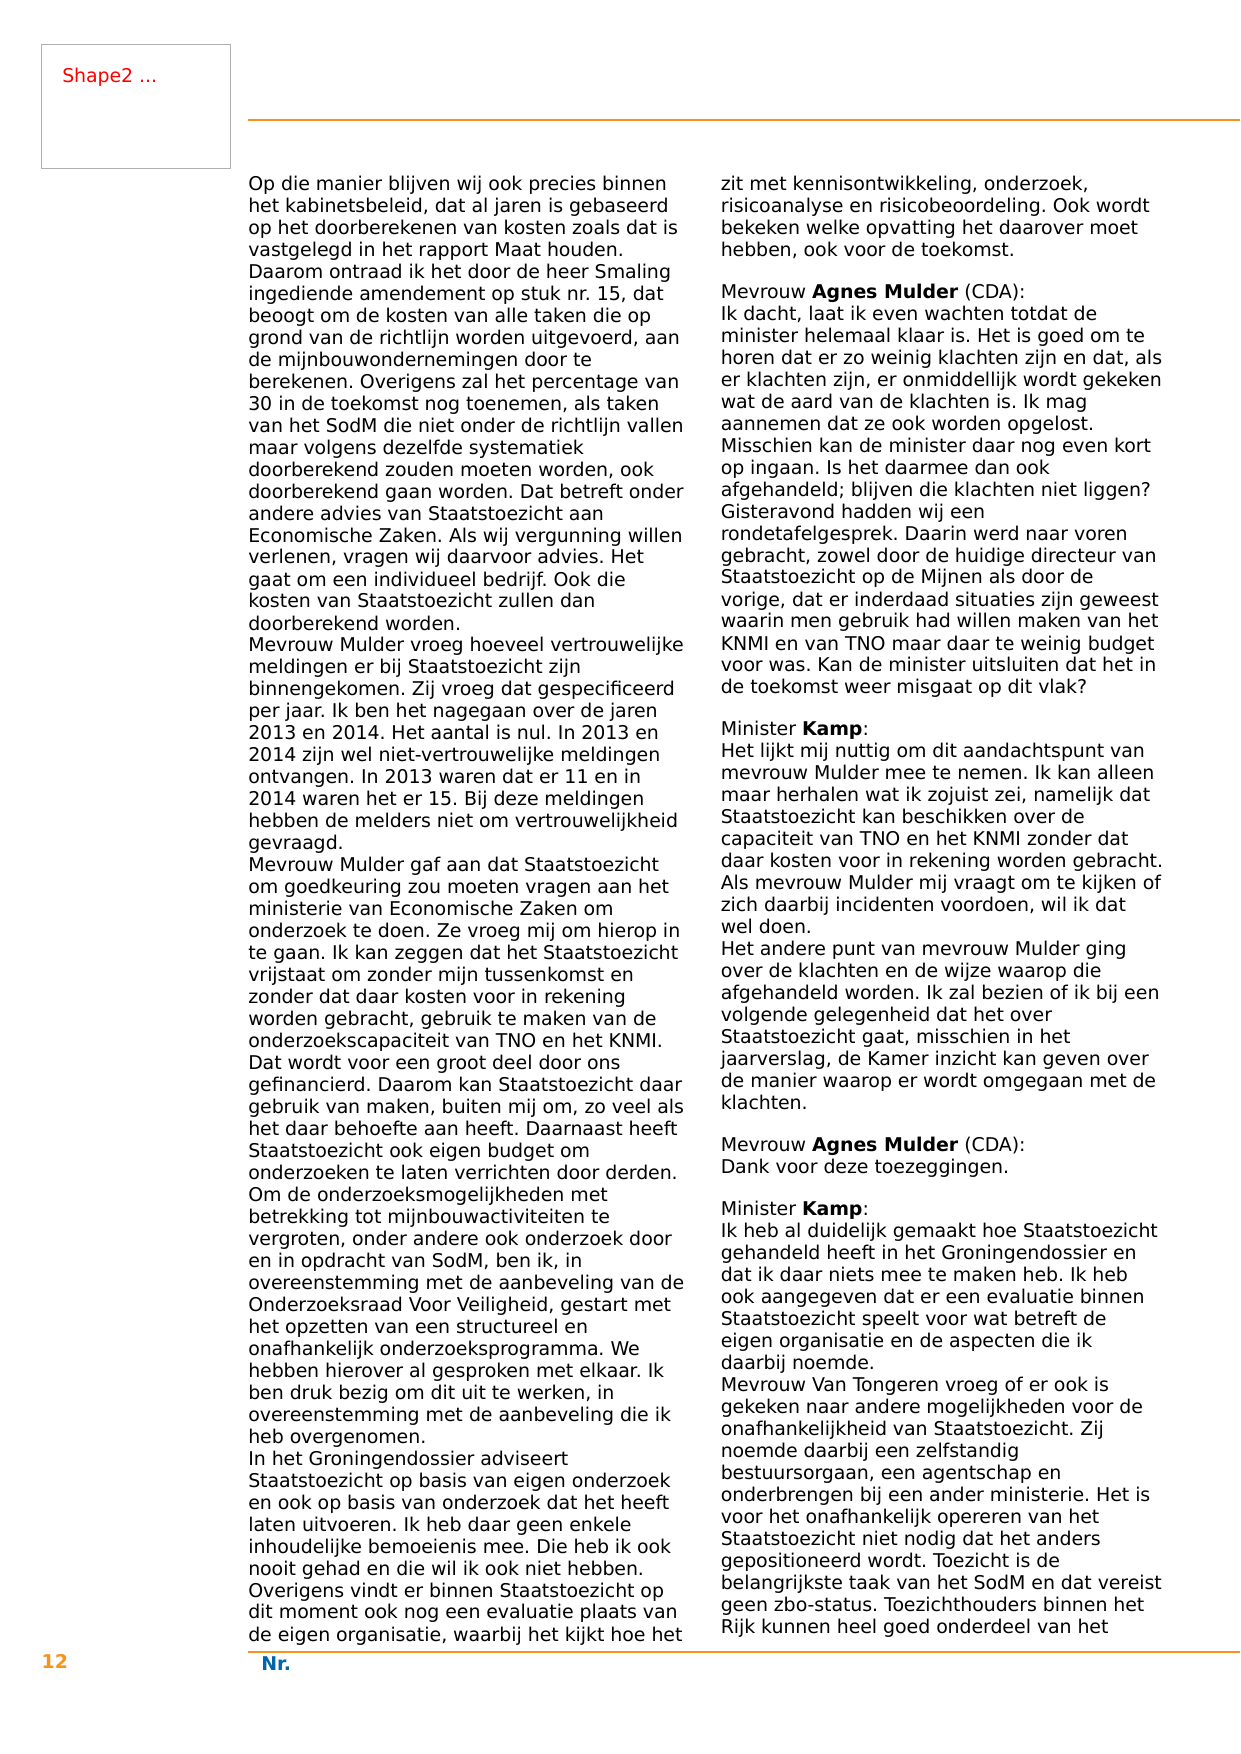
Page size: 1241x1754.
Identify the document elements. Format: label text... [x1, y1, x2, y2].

text Om de onderzoeksmogelijkheden met betrekking tot mijnbouwactiviteiten te vergroten, onder andere ook onderzoek door en in opdracht van SodM, ben ik, in overeenstemming met de aanbeveling van de Onderzoeksraad Voor Veiligheid, gestart met het opzetten van een structureel en onafhankelijk onderzoeksprogramma. We hebben hierover al gesproken met elkaar. Ik ben druk bezig om dit uit te werken, in overeenstemming met de aanbeveling die ik heb overgenomen. [248, 1184, 691, 1448]
text Op die manier blijven wij ook precies binnen het kabinetsbeleid, dat al jaren is gebaseerd op het doorberekenen van kosten zoals dat is vastgelegd in het rapport Maat houden. Daarom ontraad ik het door de heer Smaling ingediende amendement op stuk nr. 15, dat beoogt om de kosten van alle taken die op grond van de richtlijn worden uitgevoerd, aan de mijnbouwondernemingen door te berekenen. Overigens zal het percentage van 30 in de toekomst nog toenemen, als taken van het SodM die niet onder de richtlijn vallen maar volgens dezelfde systematiek doorberekend zouden moeten worden, ook doorberekend gaan worden. Dat betreft onder andere advies van Staatstoezicht aan Economische Zaken. Als wij vergunning willen verlenen, vragen wij daarvoor advies. Het gaat om een individueel bedrijf. Ook die kosten van Staatstoezicht zullen dan doorberekend worden. [248, 173, 691, 634]
text In het Groningendossier adviseert Staatstoezicht op basis van eigen onderzoek en ook op basis van onderzoek dat het heeft laten uitvoeren. Ik heb daar geen enkele inhoudelijke bemoeienis mee. Die heb ik ook nooit gehad en die wil ik ook niet hebben. Overigens vindt er binnen Staatstoezicht op dit moment ook nog een evaluatie plaats van de eigen organisatie, waarbij het kijkt hoe het [248, 1448, 691, 1645]
text Mevrouw Agnes Mulder (CDA): [721, 1134, 1163, 1156]
text Dank voor deze toezeggingen. [721, 1156, 1163, 1178]
text Minister Kamp: [721, 718, 1163, 740]
text Mevrouw Van Tongeren vroeg of er ook is gekeken naar andere mogelijkheden voor de onafhankelijkheid van Staatstoezicht. Zij noemde daarbij een zelfstandig bestuursorgaan, een agentschap en onderbrengen bij een ander ministerie. Het is voor het onafhankelijk opereren van het Staatstoezicht niet nodig dat het anders gepositioneerd wordt. Toezicht is de belangrijkste taak van het SodM en dat vereist geen zbo-status. Toezichthouders binnen het Rijk kunnen heel goed onderdeel van het [721, 1374, 1163, 1637]
text Gisteravond hadden wij een rondetafelgesprek. Daarin werd naar voren gebracht, zowel door de huidige directeur van Staatstoezicht op de Mijnen als door de vorige, dat er inderdaad situaties zijn geweest waarin men gebruik had willen maken van het KNMI en van TNO maar daar te weinig budget voor was. Kan de minister uitsluiten dat het in de toekomst weer misgaat op dit vlak? [721, 501, 1163, 698]
text Mevrouw Mulder vroeg hoeveel vertrouwelijke meldingen er bij Staatstoezicht zijn binnengekomen. Zij vroeg dat gespecificeerd per jaar. Ik ben het nagegaan over de jaren 2013 en 2014. Het aantal is nul. In 2013 en 2014 zijn wel niet-vertrouwelijke meldingen ontvangen. In 2013 waren dat er 11 en in 2014 waren het er 15. Bij deze meldingen hebben de melders niet om vertrouwelijkheid gevraagd. [248, 634, 691, 854]
text Het lijkt mij nuttig om dit aandachtspunt van mevrouw Mulder mee te nemen. Ik kan alleen maar herhalen wat ik zojuist zei, namelijk dat Staatstoezicht kan beschikken over de capaciteit van TNO en het KNMI zonder dat daar kosten voor in rekening worden gebracht. Als mevrouw Mulder mij vraagt om te kijken of zich daarbij incidenten voordoen, wil ik dat wel doen. [721, 740, 1163, 938]
text Minister Kamp: [721, 1198, 1163, 1220]
text Ik dacht, laat ik even wachten totdat de minister helemaal klaar is. Het is goed om te horen dat er zo weinig klachten zijn en dat, als er klachten zijn, er onmiddellijk wordt gekeken wat de aard van de klachten is. Ik mag aannemen dat ze ook worden opgelost. Misschien kan de minister daar nog even kort op ingaan. Is het daarmee dan ook afgehandeld; blijven die klachten niet liggen? [721, 303, 1163, 501]
text Mevrouw Agnes Mulder (CDA): [721, 281, 1163, 303]
text Mevrouw Mulder gaf aan dat Staatstoezicht om goedkeuring zou moeten vragen aan het ministerie van Economische Zaken om onderzoek te doen. Ze vroeg mij om hierop in te gaan. Ik kan zeggen dat het Staatstoezicht vrijstaat om zonder mijn tussenkomst en zonder dat daar kosten voor in rekening worden gebracht, gebruik te maken van de onderzoekscapaciteit van TNO en het KNMI. Dat wordt voor een groot deel door ons gefinancierd. Daarom kan Staatstoezicht daar gebruik van maken, buiten mij om, zo veel als het daar behoefte aan heeft. Daarnaast heeft Staatstoezicht ook eigen budget om onderzoeken te laten verrichten door derden. [248, 854, 691, 1184]
text Ik heb al duidelijk gemaakt hoe Staatstoezicht gehandeld heeft in het Groningendossier en dat ik daar niets mee te maken heb. Ik heb ook aangegeven dat er een evaluatie binnen Staatstoezicht speelt voor wat betreft de eigen organisatie en de aspecten die ik daarbij noemde. [721, 1220, 1163, 1374]
text zit met kennisontwikkeling, onderzoek, risicoanalyse en risicobeoordeling. Ook wordt bekeken welke opvatting het daarover moet hebben, ook voor de toekomst. [721, 173, 1163, 261]
text Het andere punt van mevrouw Mulder ging over de klachten en de wijze waarop die afgehandeld worden. Ik zal bezien of ik bij een volgende gelegenheid dat het over Staatstoezicht gaat, misschien in het jaarverslag, de Kamer inzicht kan geven over de manier waarop er wordt omgegaan met de klachten. [721, 938, 1163, 1114]
